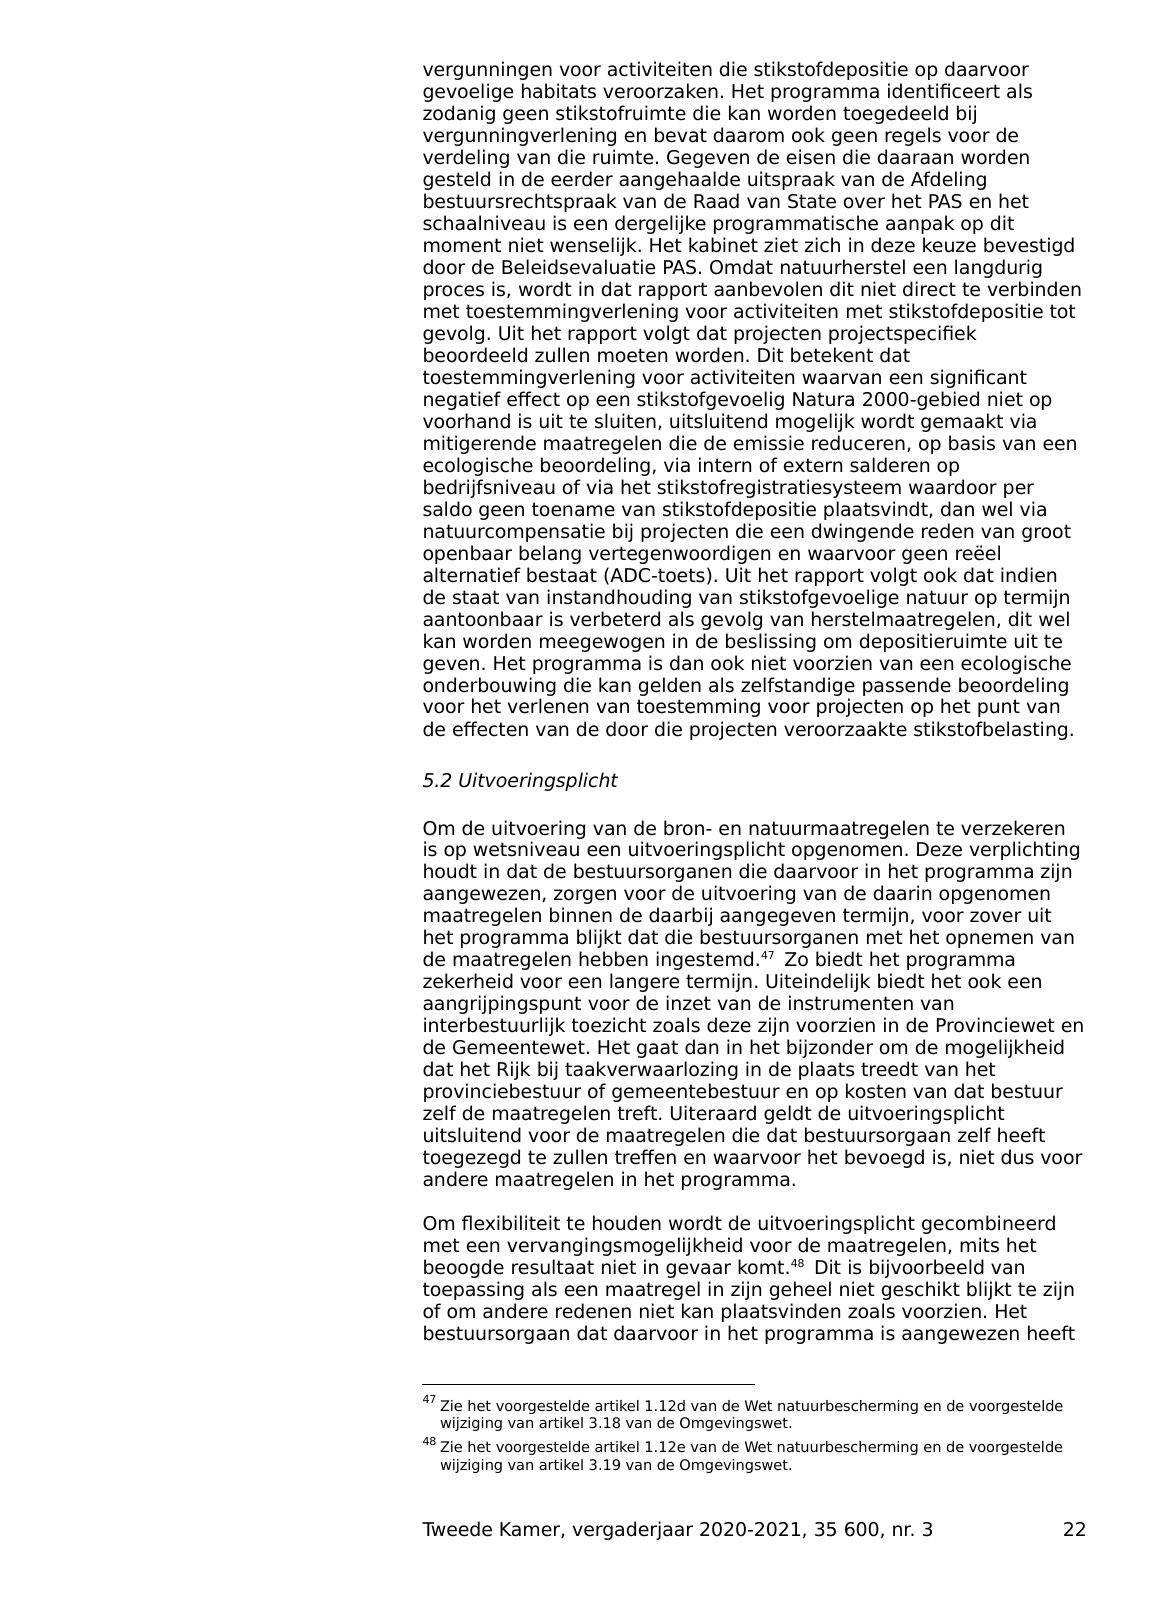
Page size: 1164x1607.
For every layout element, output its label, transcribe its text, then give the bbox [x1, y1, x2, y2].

text Om flexibiliteit te houden wordt de uitvoeringsplicht gecombineerd met een vervangingsmogelijkheid voor de maatregelen, mits het beoogde resultaat niet in gevaar komt. Dit is bijvoorbeeld van toepassing als een maatregel in zijn geheel niet geschikt blijkt te zijn of om andere redenen niet kan plaatsvinden zoals voorzien. Het bestuursorgaan dat daarvoor in het programma is aangewezen heeft [422, 1213, 1087, 1345]
text vergunningen voor activiteiten die stikstofdepositie op daarvoor gevoelige habitats veroorzaken. Het programma identificeert als zodanig geen stikstofruimte die kan worden toegedeeld bij vergunningverlening en bevat daarom ook geen regels voor de verdeling van die ruimte. Gegeven de eisen die daaraan worden gesteld in de eerder aangehaalde uitspraak van de Afdeling bestuursrechtspraak van de Raad van State over het PAS en het schaalniveau is een dergelijke programmatische aanpak op dit moment niet wenselijk. Het kabinet ziet zich in deze keuze bevestigd door de Beleidsevaluatie PAS. Omdat natuurherstel een langdurig proces is, wordt in dat rapport aanbevolen dit niet direct te verbinden met toestemmingverlening voor activiteiten met stikstofdepositie tot gevolg. Uit het rapport volgt dat projecten projectspecifiek beoordeeld zullen moeten worden. Dit betekent dat toestemmingverlening voor activiteiten waarvan een significant negatief effect op een stikstofgevoelig Natura 2000-gebied niet op voorhand is uit te sluiten, uitsluitend mogelijk wordt gemaakt via mitigerende maatregelen die de emissie reduceren, op basis van een ecologische beoordeling, via intern of extern salderen op bedrijfsniveau of via het stikstofregistratiesysteem waardoor per saldo geen toename van stikstofdepositie plaatsvindt, dan wel via natuurcompensatie bij projecten die een dwingende reden van groot openbaar belang vertegenwoordigen en waarvoor geen reëel alternatief bestaat (ADC-toets). Uit het rapport volgt ook dat indien de staat van instandhouding van stikstofgevoelige natuur op termijn aantoonbaar is verbeterd als gevolg van herstelmaatregelen, dit wel kan worden meegewogen in de beslissing om depositieruimte uit te geven. Het programma is dan ook niet voorzien van een ecologische onderbouwing die kan gelden als zelfstandige passende beoordeling voor het verlenen van toestemming voor projecten op het punt van de effecten van de door die projecten veroorzaakte stikstofbelasting. [422, 59, 1087, 740]
text Zie het voorgestelde artikel 1.12e van de Wet natuurbescherming en de voorgestelde wijziging van artikel 3.19 van de Omgevingswet. [422, 1435, 1087, 1474]
subtitle 5.2 Uitvoeringsplicht [422, 770, 1087, 792]
text Zie het voorgestelde artikel 1.12d van de Wet natuurbescherming en de voorgestelde wijziging van artikel 3.18 van de Omgevingswet. [422, 1393, 1087, 1432]
text Om de uitvoering van de bron- en natuurmaatregelen te verzekeren is op wetsniveau een uitvoeringsplicht opgenomen. Deze verplichting houdt in dat de bestuursorganen die daarvoor in het programma zijn aangewezen, zorgen voor de uitvoering van de daarin opgenomen maatregelen binnen de daarbij aangegeven termijn, voor zover uit het programma blijkt dat die bestuursorganen met het opnemen van de maatregelen hebben ingestemd. Zo biedt het programma zekerheid voor een langere termijn. Uiteindelijk biedt het ook een aangrijpingspunt voor de inzet van de instrumenten van interbestuurlijk toezicht zoals deze zijn voorzien in de Provinciewet en de Gemeentewet. Het gaat dan in het bijzonder om de mogelijkheid dat het Rijk bij taakverwaarlozing in de plaats treedt van het provinciebestuur of gemeentebestuur en op kosten van dat bestuur zelf de maatregelen treft. Uiteraard geldt de uitvoeringsplicht uitsluitend voor de maatregelen die dat bestuursorgaan zelf heeft toegezegd te zullen treffen en waarvoor het bevoegd is, niet dus voor andere maatregelen in het programma. [422, 817, 1087, 1191]
